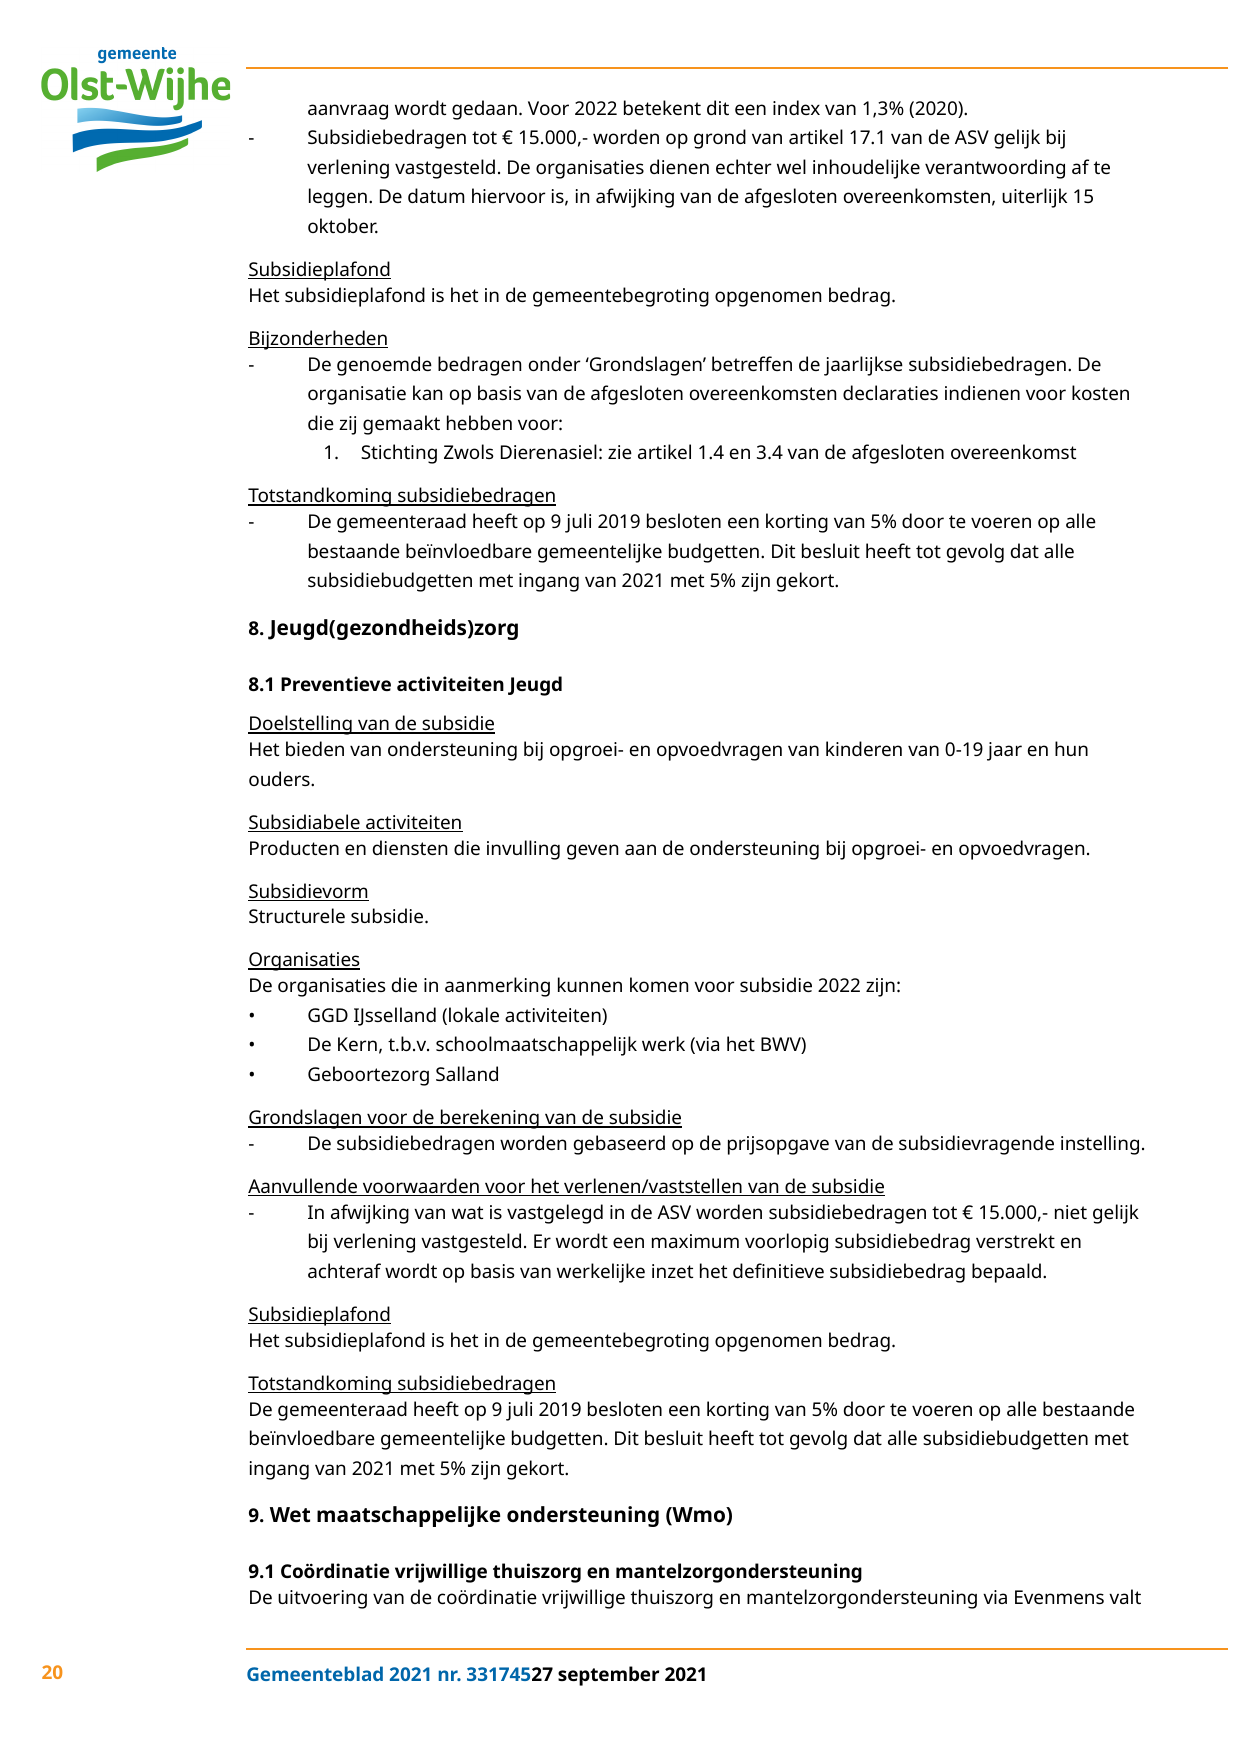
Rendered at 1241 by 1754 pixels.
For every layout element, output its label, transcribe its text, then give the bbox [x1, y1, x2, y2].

text Aanvullende voorwaarden voor het verlenen/vaststellen van de subsidie [248, 1173, 1152, 1199]
list Subsidiebedragen tot € 15.000,- worden op grond van artikel 17.1 van de ASV gelijk bij verlening vastgesteld. De organisaties dienen echter wel inhoudelijke verantwoording af te leggen. De datum hiervoor is, in afwijking van de afgesloten overeenkomsten, uiterlijk 15 oktober. [248, 124, 1152, 239]
text 8. Jeugd(gezondheids)zorg [248, 613, 1152, 642]
text Het subsidieplafond is het in de gemeentebegroting opgenomen bedrag. [248, 282, 1152, 308]
text 9. Wet maatschappelijke ondersteuning (Wmo) [248, 1501, 1152, 1529]
list De gemeenteraad heeft op 9 juli 2019 besloten een korting van 5% door te voeren op alle bestaande beïnvloedbare gemeentelijke budgetten. Dit besluit heeft tot gevolg dat alle subsidiebudgetten met ingang van 2021 met 5% zijn gekort. [248, 508, 1152, 593]
list In afwijking van wat is vastgelegd in de ASV worden subsidiebedragen tot € 15.000,- niet gelijk bij verlening vastgesteld. Er wordt een maximum voorlopig subsidiebedrag verstrekt en achteraf wordt op basis van werkelijke inzet het definitieve subsidiebedrag bepaald. [248, 1199, 1152, 1284]
picture [41, 47, 231, 172]
text Totstandkoming subsidiebedragen [248, 483, 1152, 508]
text Producten en diensten die invulling geven aan de ondersteuning bij opgroei- en opvoedvragen. [248, 835, 1152, 860]
text Grondslagen voor de berekening van de subsidie [248, 1104, 1152, 1130]
text Structurele subsidie. [248, 903, 1152, 929]
text 9.1 Coördinatie vrijwillige thuiszorg en mantelzorgondersteuning [248, 1558, 1152, 1584]
text Organisaties [248, 947, 1152, 972]
text 8.1 Preventieve activiteiten Jeugd [248, 671, 1152, 697]
text Subsidieplafond [248, 256, 1152, 282]
text Subsidieplafond [248, 1301, 1152, 1327]
text De gemeenteraad heeft op 9 juli 2019 besloten een korting van 5% door te voeren op alle bestaande beïnvloedbare gemeentelijke budgetten. Dit besluit heeft tot gevolg dat alle subsidiebudgetten met ingang van 2021 met 5% zijn gekort. [248, 1396, 1152, 1481]
list Geboortezorg Salland [248, 1061, 1152, 1087]
text De uitvoering van de coördinatie vrijwillige thuiszorg en mantelzorgondersteuning via Evenmens valt [248, 1584, 1152, 1610]
text Subsidiabele activiteiten [248, 809, 1152, 835]
text Bijzonderheden [248, 325, 1152, 351]
list Stichting Zwols Dierenasiel: zie artikel 1.4 en 3.4 van de afgesloten overeenkomst [323, 439, 1152, 465]
text Totstandkoming subsidiebedragen [248, 1370, 1152, 1396]
list GGD IJsselland (lokale activiteiten) [248, 1002, 1152, 1028]
text Het bieden van ondersteuning bij opgroei- en opvoedvragen van kinderen van 0-19 jaar en hun ouders. [248, 736, 1152, 792]
list aanvraag wordt gedaan. Voor 2022 betekent dit een index van 1,3% (2020). [248, 95, 1152, 121]
text Subsidievorm [248, 878, 1152, 903]
list De genoemde bedragen onder ‘Grondslagen’ betreffen de jaarlijkse subsidiebedragen. De organisatie kan op basis van de afgesloten overeenkomsten declaraties indienen voor kosten die zij gemaakt hebben voor: [248, 351, 1152, 436]
list De Kern, t.b.v. schoolmaatschappelijk werk (via het BWV) [248, 1032, 1152, 1057]
list De subsidiebedragen worden gebaseerd op de prijsopgave van de subsidievragende instelling. [248, 1130, 1152, 1156]
text Doelstelling van de subsidie [248, 711, 1152, 736]
text Het subsidieplafond is het in de gemeentebegroting opgenomen bedrag. [248, 1327, 1152, 1353]
text De organisaties die in aanmerking kunnen komen voor subsidie 2022 zijn: [248, 972, 1152, 998]
